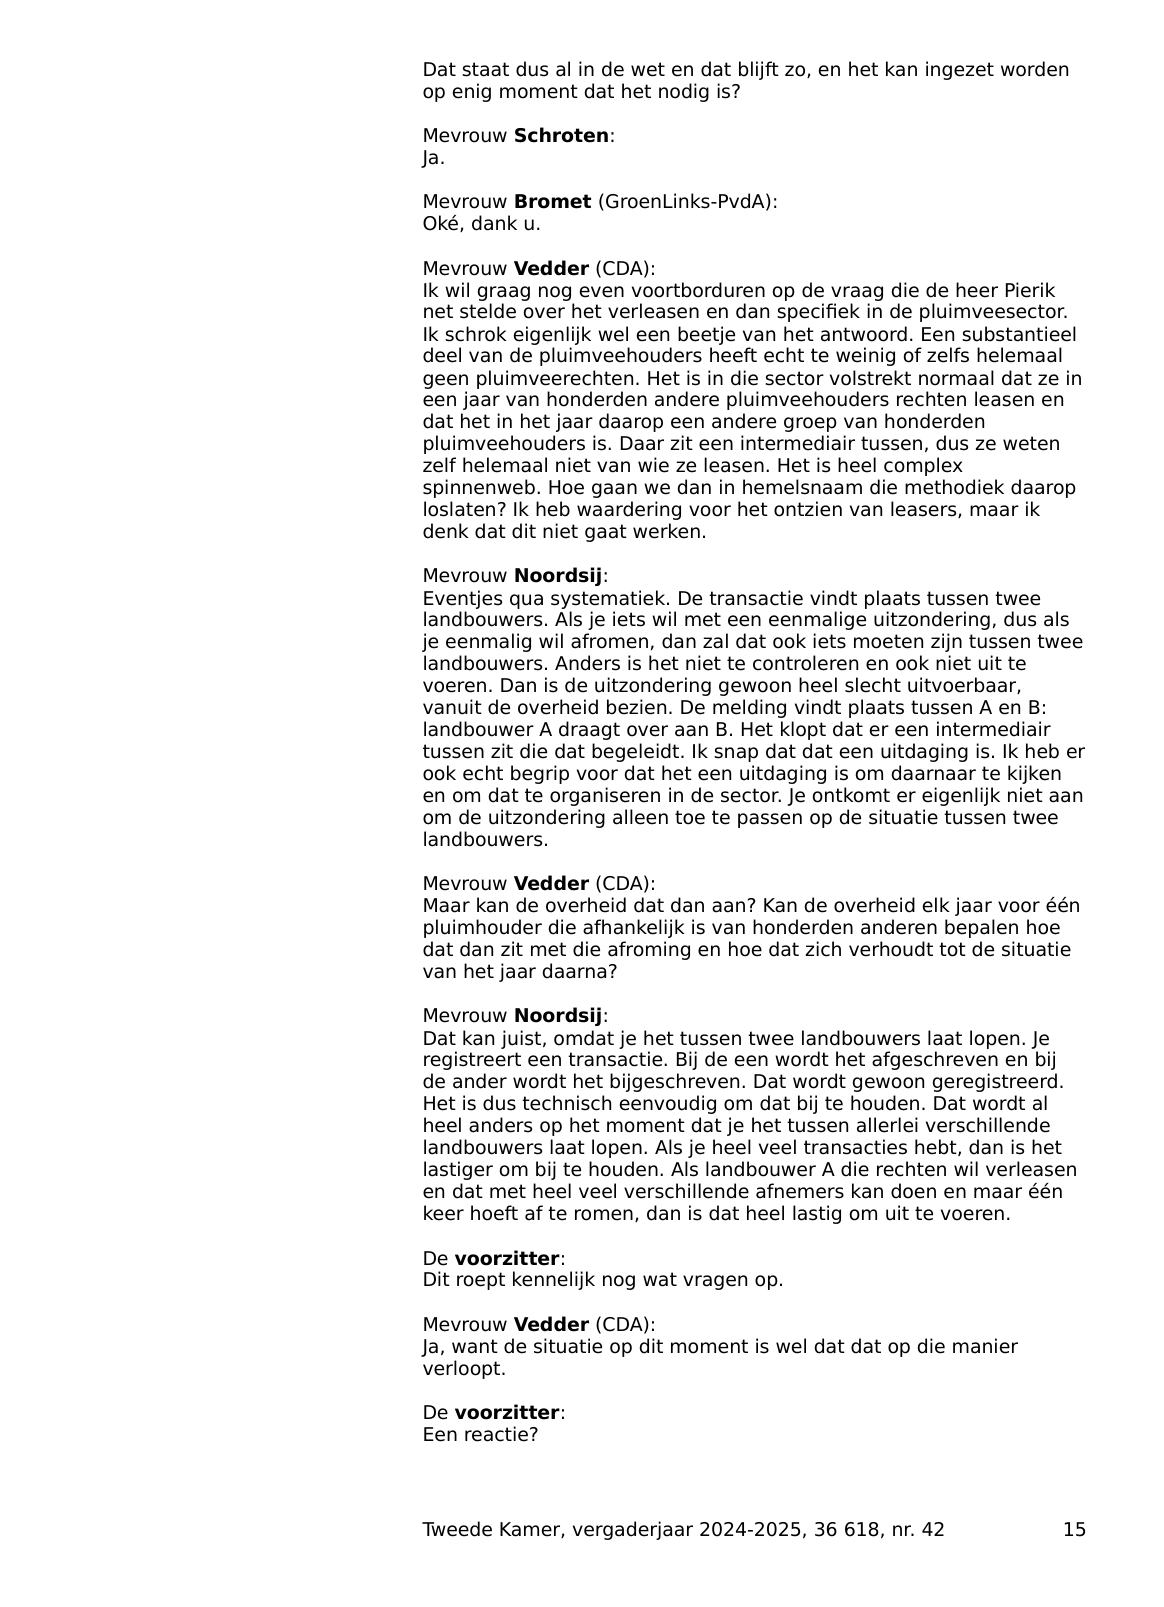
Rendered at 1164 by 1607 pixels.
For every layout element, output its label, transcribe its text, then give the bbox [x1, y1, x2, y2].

text Mevrouw Schroten: [422, 125, 1087, 147]
text Mevrouw Noordsij: [422, 1005, 1087, 1027]
text Maar kan de overheid dat dan aan? Kan de overheid elk jaar voor één pluimhouder die afhankelijk is van honderden anderen bepalen hoe dat dan zit met die afroming en hoe dat zich verhoudt tot de situatie van het jaar daarna? [422, 895, 1087, 983]
text Mevrouw Noordsij: [422, 565, 1087, 587]
text Dit roept kennelijk nog wat vragen op. [422, 1269, 1087, 1291]
text Ja. [422, 147, 1087, 169]
text Ja, want de situatie op dit moment is wel dat dat op die manier verloopt. [422, 1336, 1087, 1379]
text Ik wil graag nog even voortborduren op de vraag die de heer Pierik net stelde over het verleasen en dan specifiek in de pluimveesector. Ik schrok eigenlijk wel een beetje van het antwoord. Een substantieel deel van de pluimveehouders heeft echt te weinig of zelfs helemaal geen pluimveerechten. Het is in die sector volstrekt normaal dat ze in een jaar van honderden andere pluimveehouders rechten leasen en dat het in het jaar daarop een andere groep van honderden pluimveehouders is. Daar zit een intermediair tussen, dus ze weten zelf helemaal niet van wie ze leasen. Het is heel complex spinnenweb. Hoe gaan we dan in hemelsnaam die methodiek daarop loslaten? Ik heb waardering voor het ontzien van leasers, maar ik denk dat dit niet gaat werken. [422, 279, 1087, 543]
text Mevrouw Vedder (CDA): [422, 873, 1087, 895]
text Eventjes qua systematiek. De transactie vindt plaats tussen twee landbouwers. Als je iets wil met een eenmalige uitzondering, dus als je eenmalig wil afromen, dan zal dat ook iets moeten zijn tussen twee landbouwers. Anders is het niet te controleren en ook niet uit te voeren. Dan is de uitzondering gewoon heel slecht uitvoerbaar, vanuit de overheid bezien. De melding vindt plaats tussen A en B: landbouwer A draagt over aan B. Het klopt dat er een intermediair tussen zit die dat begeleidt. Ik snap dat dat een uitdaging is. Ik heb er ook echt begrip voor dat het een uitdaging is om daarnaar te kijken en om dat te organiseren in de sector. Je ontkomt er eigenlijk niet aan om de uitzondering alleen toe te passen op de situatie tussen twee landbouwers. [422, 587, 1087, 851]
text Mevrouw Vedder (CDA): [422, 257, 1087, 279]
text De voorzitter: [422, 1247, 1087, 1269]
text Mevrouw Bromet (GroenLinks-PvdA): [422, 191, 1087, 213]
text Mevrouw Vedder (CDA): [422, 1313, 1087, 1336]
text Oké, dank u. [422, 213, 1087, 235]
text Dat staat dus al in de wet en dat blijft zo, en het kan ingezet worden op enig moment dat het nodig is? [422, 59, 1087, 103]
text De voorzitter: [422, 1402, 1087, 1424]
text Dat kan juist, omdat je het tussen twee landbouwers laat lopen. Je registreert een transactie. Bij de een wordt het afgeschreven en bij de ander wordt het bijgeschreven. Dat wordt gewoon geregistreerd. Het is dus technisch eenvoudig om dat bij te houden. Dat wordt al heel anders op het moment dat je het tussen allerlei verschillende landbouwers laat lopen. Als je heel veel transacties hebt, dan is het lastiger om bij te houden. Als landbouwer A die rechten wil verleasen en dat met heel veel verschillende afnemers kan doen en maar één keer hoeft af te romen, dan is dat heel lastig om uit te voeren. [422, 1027, 1087, 1225]
text Een reactie? [422, 1424, 1087, 1446]
